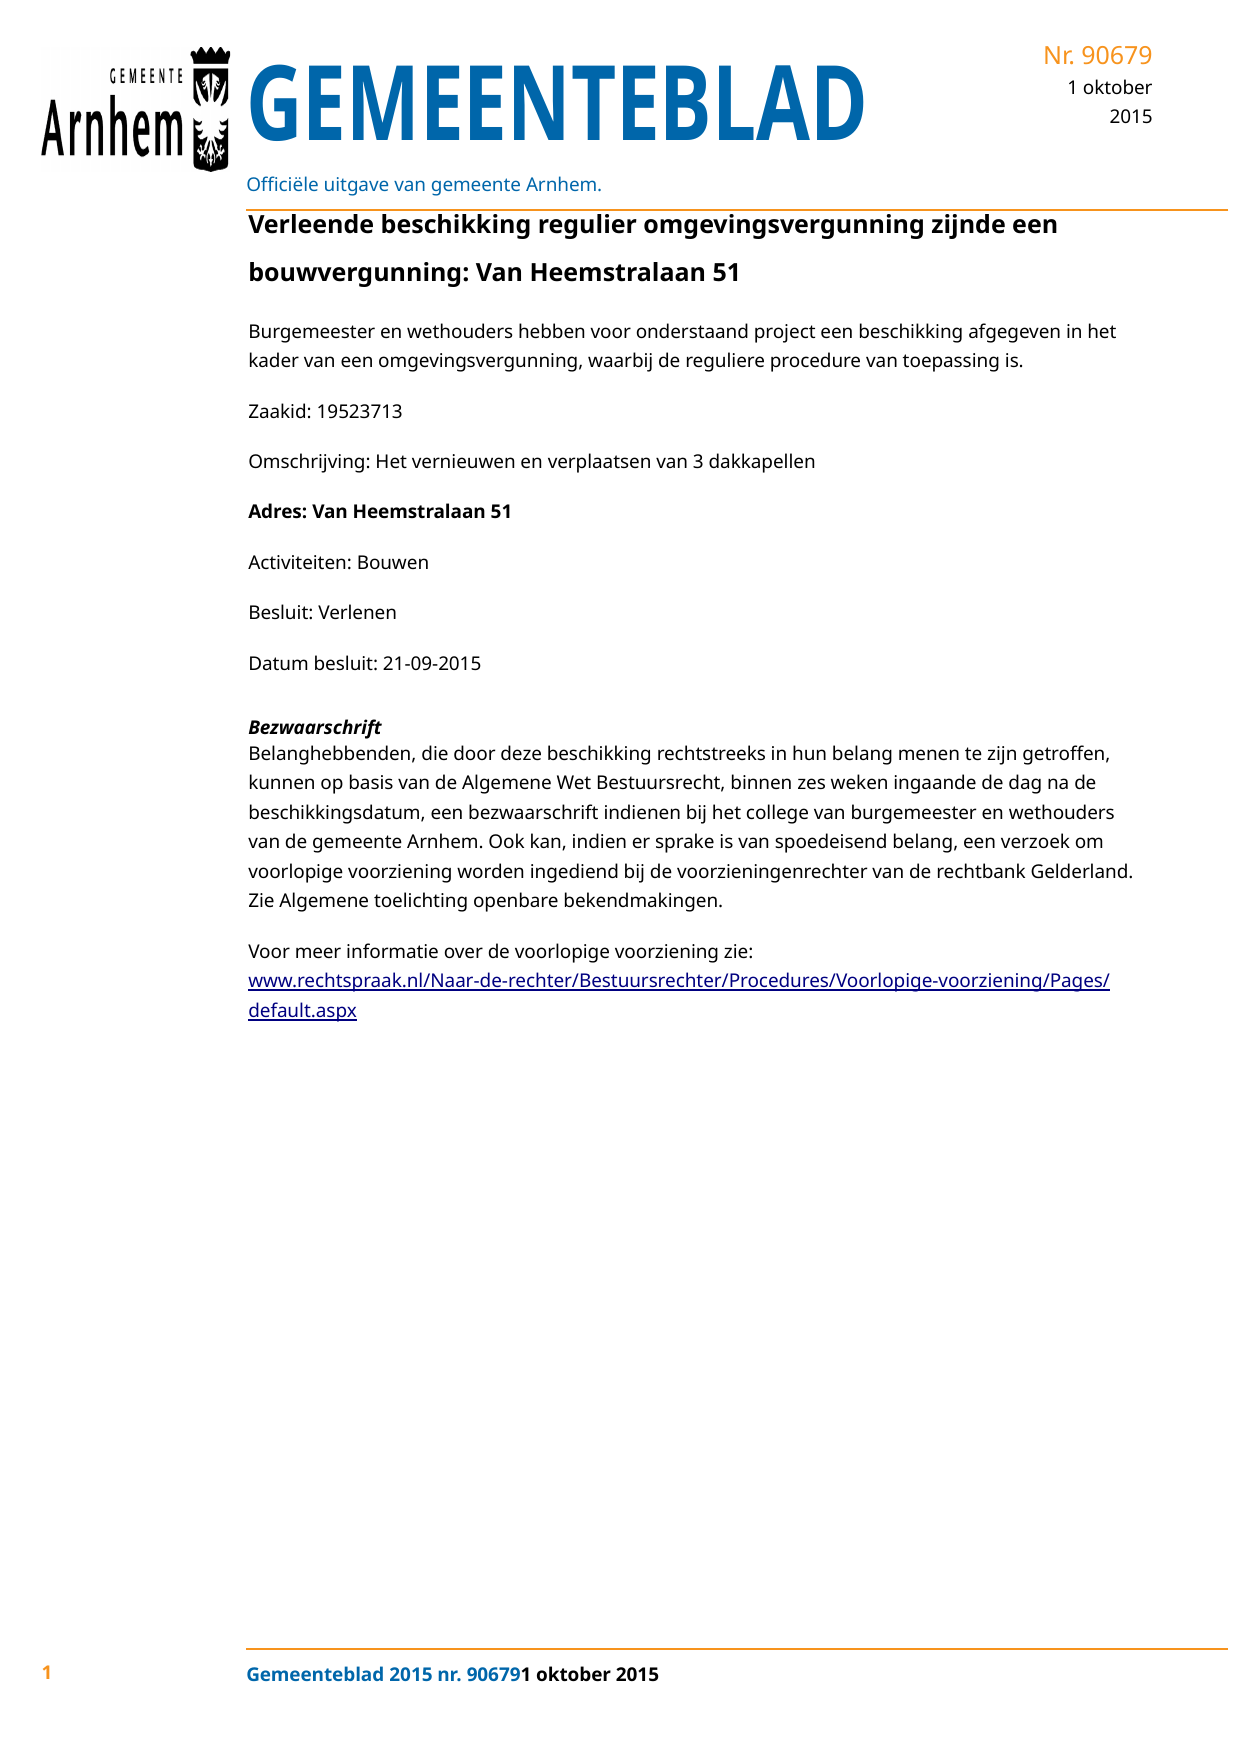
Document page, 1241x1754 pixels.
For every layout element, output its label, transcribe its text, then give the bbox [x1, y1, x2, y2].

text Belanghebbenden, die door deze beschikking rechtstreeks in hun belang menen te zijn getroffen, kunnen op basis van de Algemene Wet Bestuursrecht, binnen zes weken ingaande de dag na de beschikkingsdatum, een bezwaarschrift indienen bij het college van burgemeester en wethouders van de gemeente Arnhem. Ook kan, indien er sprake is van spoedeisend belang, een verzoek om voorlopige voorziening worden ingediend bij de voorzieningenrechter van de rechtbank Gelderland. Zie Algemene toelichting openbare bekendmakingen. [248, 740, 1152, 913]
text Verleende beschikking regulier omgevingsvergunning zijnde een bouwvergunning: Van Heemstralaan 51 [248, 211, 1152, 288]
text Activiteiten: Bouwen [248, 549, 1152, 575]
text Besluit: Verlenen [248, 599, 1152, 625]
text Voor meer informatie over de voorlopige voorziening zie: www.rechtspraak.nl/Naar-de-rechter/Bestuursrechter/Procedures/Voorlopige-voorziening/Pages/default.aspx [248, 938, 1152, 1023]
text Bezwaarschrift [248, 714, 1152, 740]
text Zaakid: 19523713 [248, 398, 1152, 424]
picture [41, 47, 231, 172]
text Burgemeester en wethouders hebben voor onderstaand project een beschikking afgegeven in het kader van een omgevingsvergunning, waarbij de reguliere procedure van toepassing is. [248, 318, 1152, 373]
text Adres: Van Heemstralaan 51 [248, 499, 1152, 524]
text Datum besluit: 21-09-2015 [248, 650, 1152, 676]
text Omschrijving: Het vernieuwen en verplaatsen van 3 dakkapellen [248, 448, 1152, 474]
